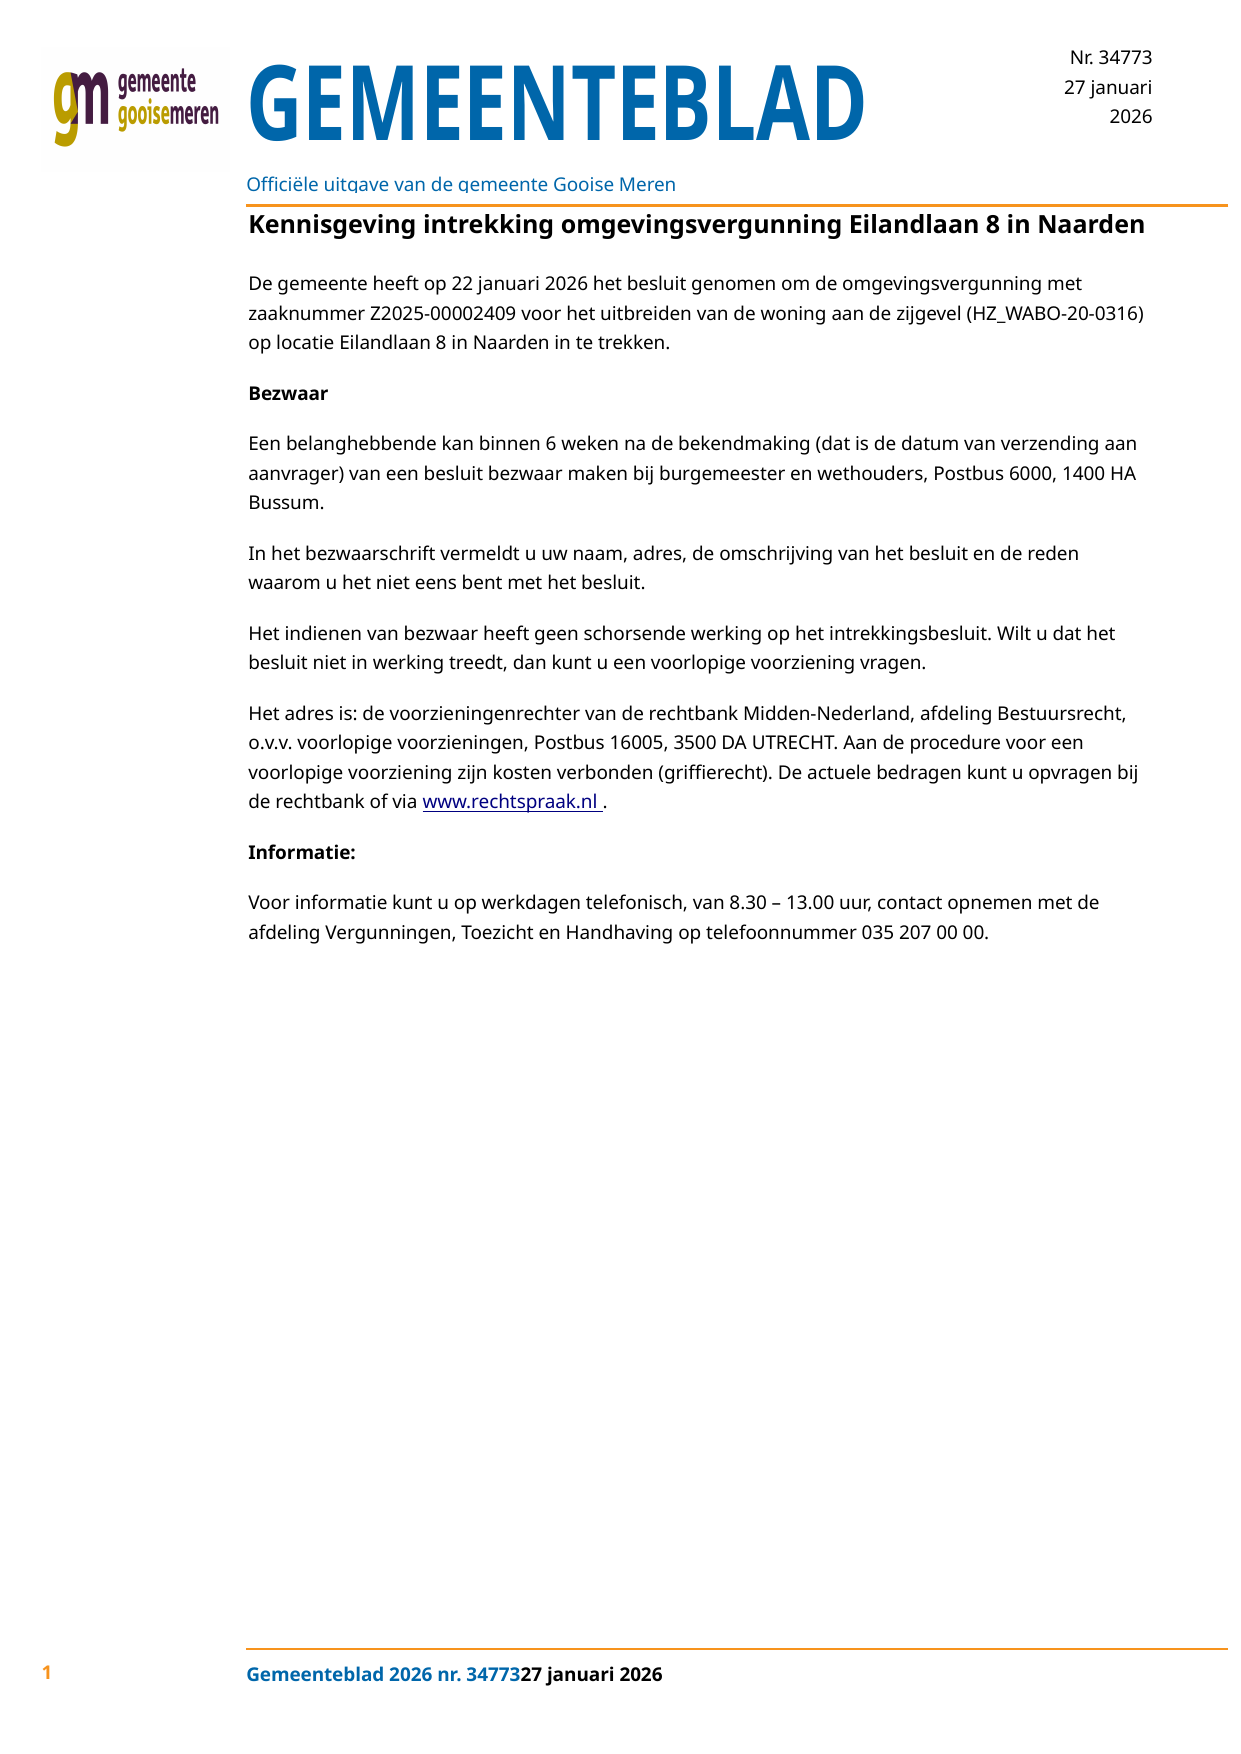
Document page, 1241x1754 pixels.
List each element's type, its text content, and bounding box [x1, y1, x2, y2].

text Voor informatie kunt u op werkdagen telefonisch, van 8.30 – 13.00 uur, contact opnemen met de afdeling Vergunningen, Toezicht en Handhaving op telefoonnummer 035 207 00 00. [248, 889, 1152, 945]
text Het indienen van bezwaar heeft geen schorsende werking op het intrekkingsbesluit. Wilt u dat het besluit niet in werking treedt, dan kunt u een voorlopige voorziening vragen. [248, 620, 1152, 675]
text De gemeente heeft op 22 januari 2026 het besluit genomen om de omgevingsvergunning met zaaknummer Z2025-00002409 voor het uitbreiden van de woning aan de zijgevel (HZ_WABO-20-0316) op locatie Eilandlaan 8 in Naarden in te trekken. [248, 270, 1152, 355]
text Kennisgeving intrekking omgevingsvergunning Eilandlaan 8 in Naarden [248, 207, 1152, 241]
text Een belanghebbende kan binnen 6 weken na de bekendmaking (dat is de datum van verzending aan aanvrager) van een besluit bezwaar maken bij burgemeester en wethouders, Postbus 6000, 1400 HA Bussum. [248, 430, 1152, 515]
text Het adres is: de voorzieningenrechter van de rechtbank Midden-Nederland, afdeling Bestuursrecht, o.v.v. voorlopige voorzieningen, Postbus 16005, 3500 DA UTRECHT. Aan de procedure voor een voorlopige voorziening zijn kosten verbonden (griffierecht). De actuele bedragen kunt u opvragen bij de rechtbank of via www.rechtspraak.nl . [248, 700, 1152, 814]
text Informatie: [248, 839, 1152, 865]
text Bezwaar [248, 380, 1152, 406]
text In het bezwaarschrift vermeldt u uw naam, adres, de omschrijving van het besluit en de reden waarom u het niet eens bent met het besluit. [248, 540, 1152, 595]
picture [41, 47, 231, 172]
